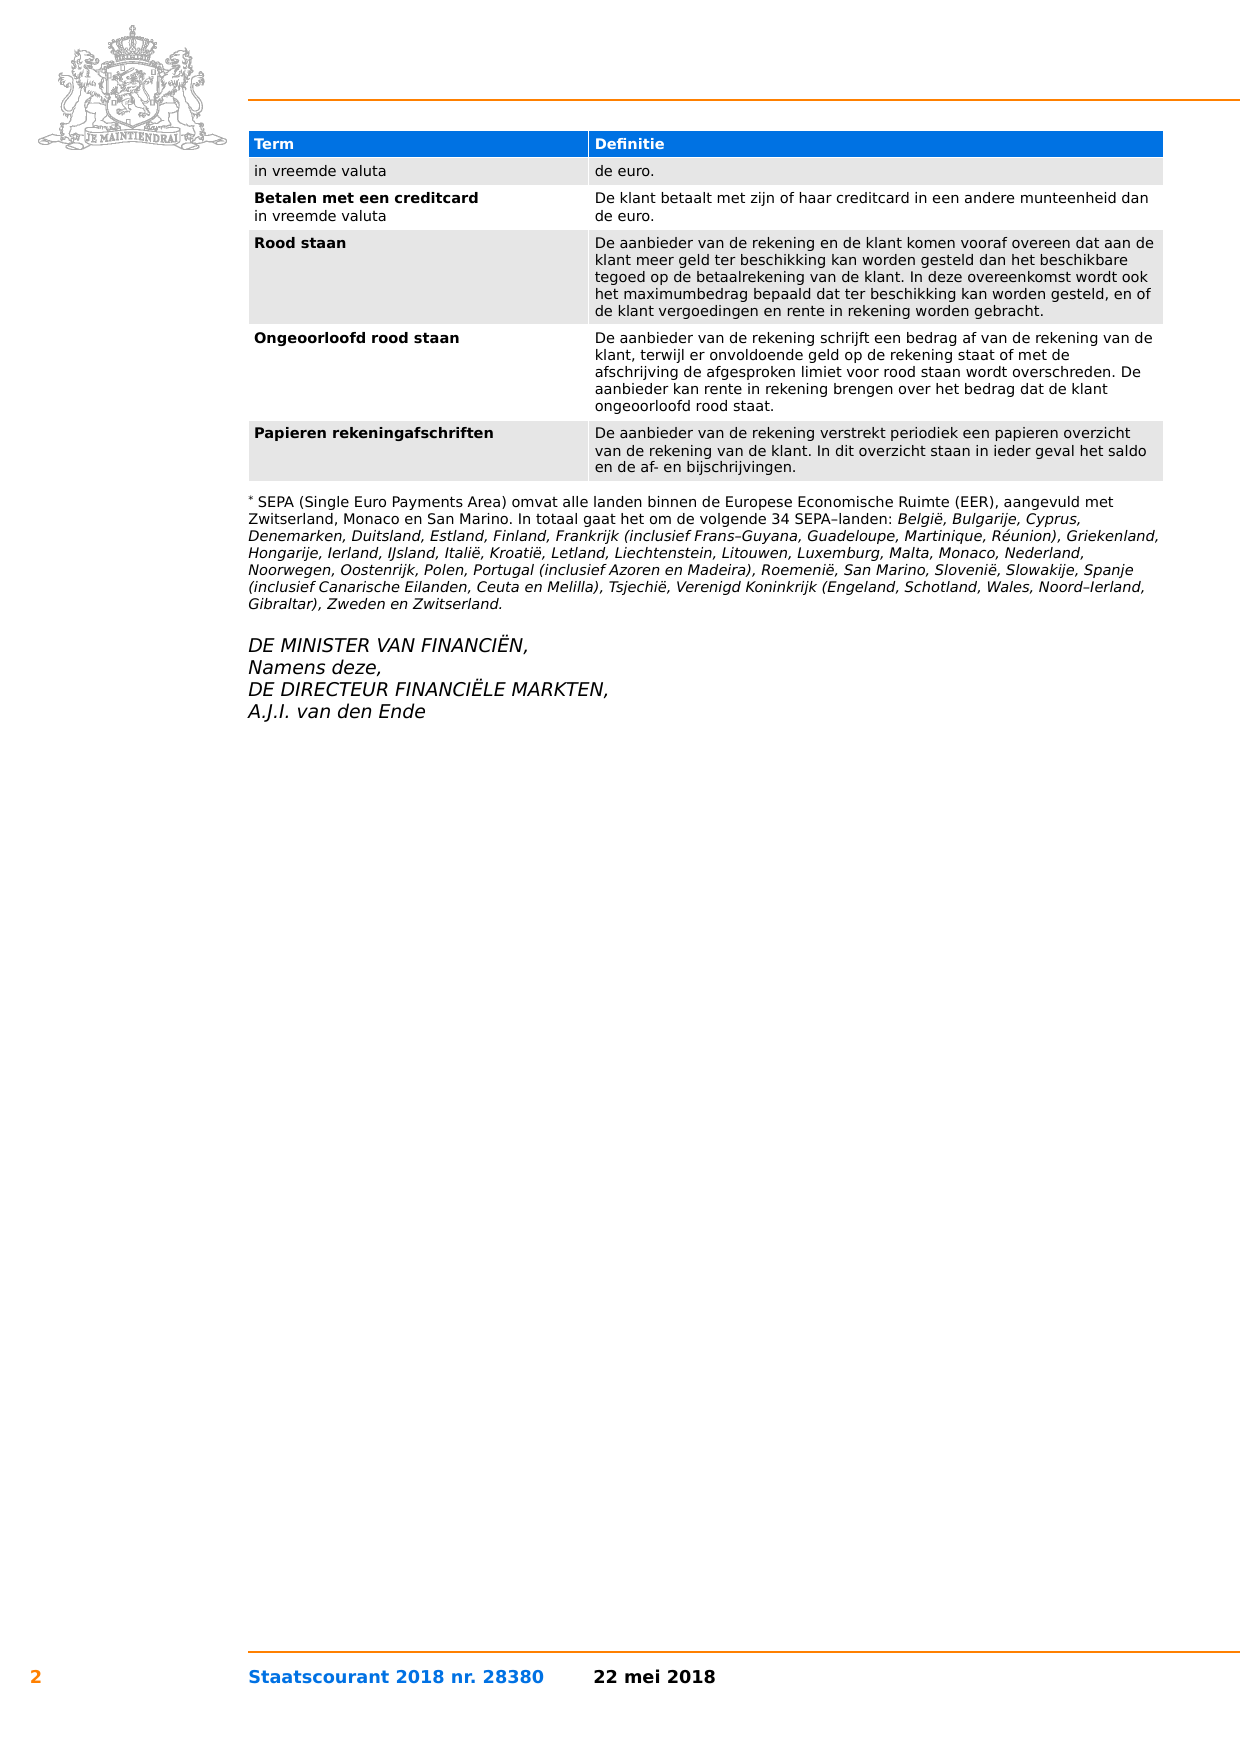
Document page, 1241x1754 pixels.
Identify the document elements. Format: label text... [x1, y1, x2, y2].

table_cell * SEPA (Single Euro Payments Area) omvat alle landen binnen de Europese Economische Ruimte (EER), aangevuld met Zwitserland, Monaco en San Marino. In totaal gaat het om de volgende 34 SEPA–landen: België, Bulgarije, Cyprus, Denemarken, Duitsland, Estland, Finland, Frankrijk (inclusief Frans–Guyana, Guadeloupe, Martinique, Réunion), Griekenland, Hongarije, Ierland, IJsland, Italië, Kroatië, Letland, Liechtenstein, Litouwen, Luxemburg, Malta, Monaco, Nederland, Noorwegen, Oostenrijk, Polen, Portugal (inclusief Azoren en Madeira), Roemenië, San Marino, Slovenië, Slowakije, Spanje (inclusief Canarische Eilanden, Ceuta en Melilla), Tsjechië, Verenigd Koninkrijk (Engeland, Schotland, Wales, Noord–Ierland, Gibraltar), Zweden en Zwitserland. [248, 482, 1163, 613]
table_cell in vreemde valuta [249, 158, 588, 185]
table_cell De aanbieder van de rekening en de klant komen vooraf overeen dat aan de klant meer geld ter beschikking kan worden gesteld dan het beschikbare tegoed op de betaalrekening van de klant. In deze overeenkomst wordt ook het maximumbedrag bepaald dat ter beschikking kan worden gesteld, en of de klant vergoedingen en rente in rekening worden gebracht. [589, 230, 1163, 324]
table_cell Rood staan [249, 230, 588, 324]
table_cell De aanbieder van de rekening verstrekt periodiek een papieren overzicht van de rekening van de klant. In dit overzicht staan in ieder geval het saldo en de af- en bijschrijvingen. [589, 421, 1163, 481]
table_cell Ongeoorloofd rood staan [249, 325, 588, 420]
table_cell Papieren rekeningafschriften [249, 421, 588, 481]
table_header Definitie [589, 131, 1163, 157]
picture [38, 25, 227, 150]
table_header Term [249, 131, 588, 157]
table_cell De klant betaalt met zijn of haar creditcard in een andere munteenheid dan de euro. [589, 186, 1163, 229]
text DE MINISTER VAN FINANCIËN, Namens deze, DE DIRECTEUR FINANCIËLE MARKTEN, A.J.I. van den Ende [248, 634, 1163, 722]
table_cell Betalen met een creditcard in vreemde valuta [249, 186, 588, 229]
table_cell De aanbieder van de rekening schrijft een bedrag af van de rekening van de klant, terwijl er onvoldoende geld op de rekening staat of met de afschrijving de afgesproken limiet voor rood staan wordt overschreden. De aanbieder kan rente in rekening brengen over het bedrag dat de klant ongeoorloofd rood staat. [589, 325, 1163, 420]
table_cell de euro. [589, 158, 1163, 185]
